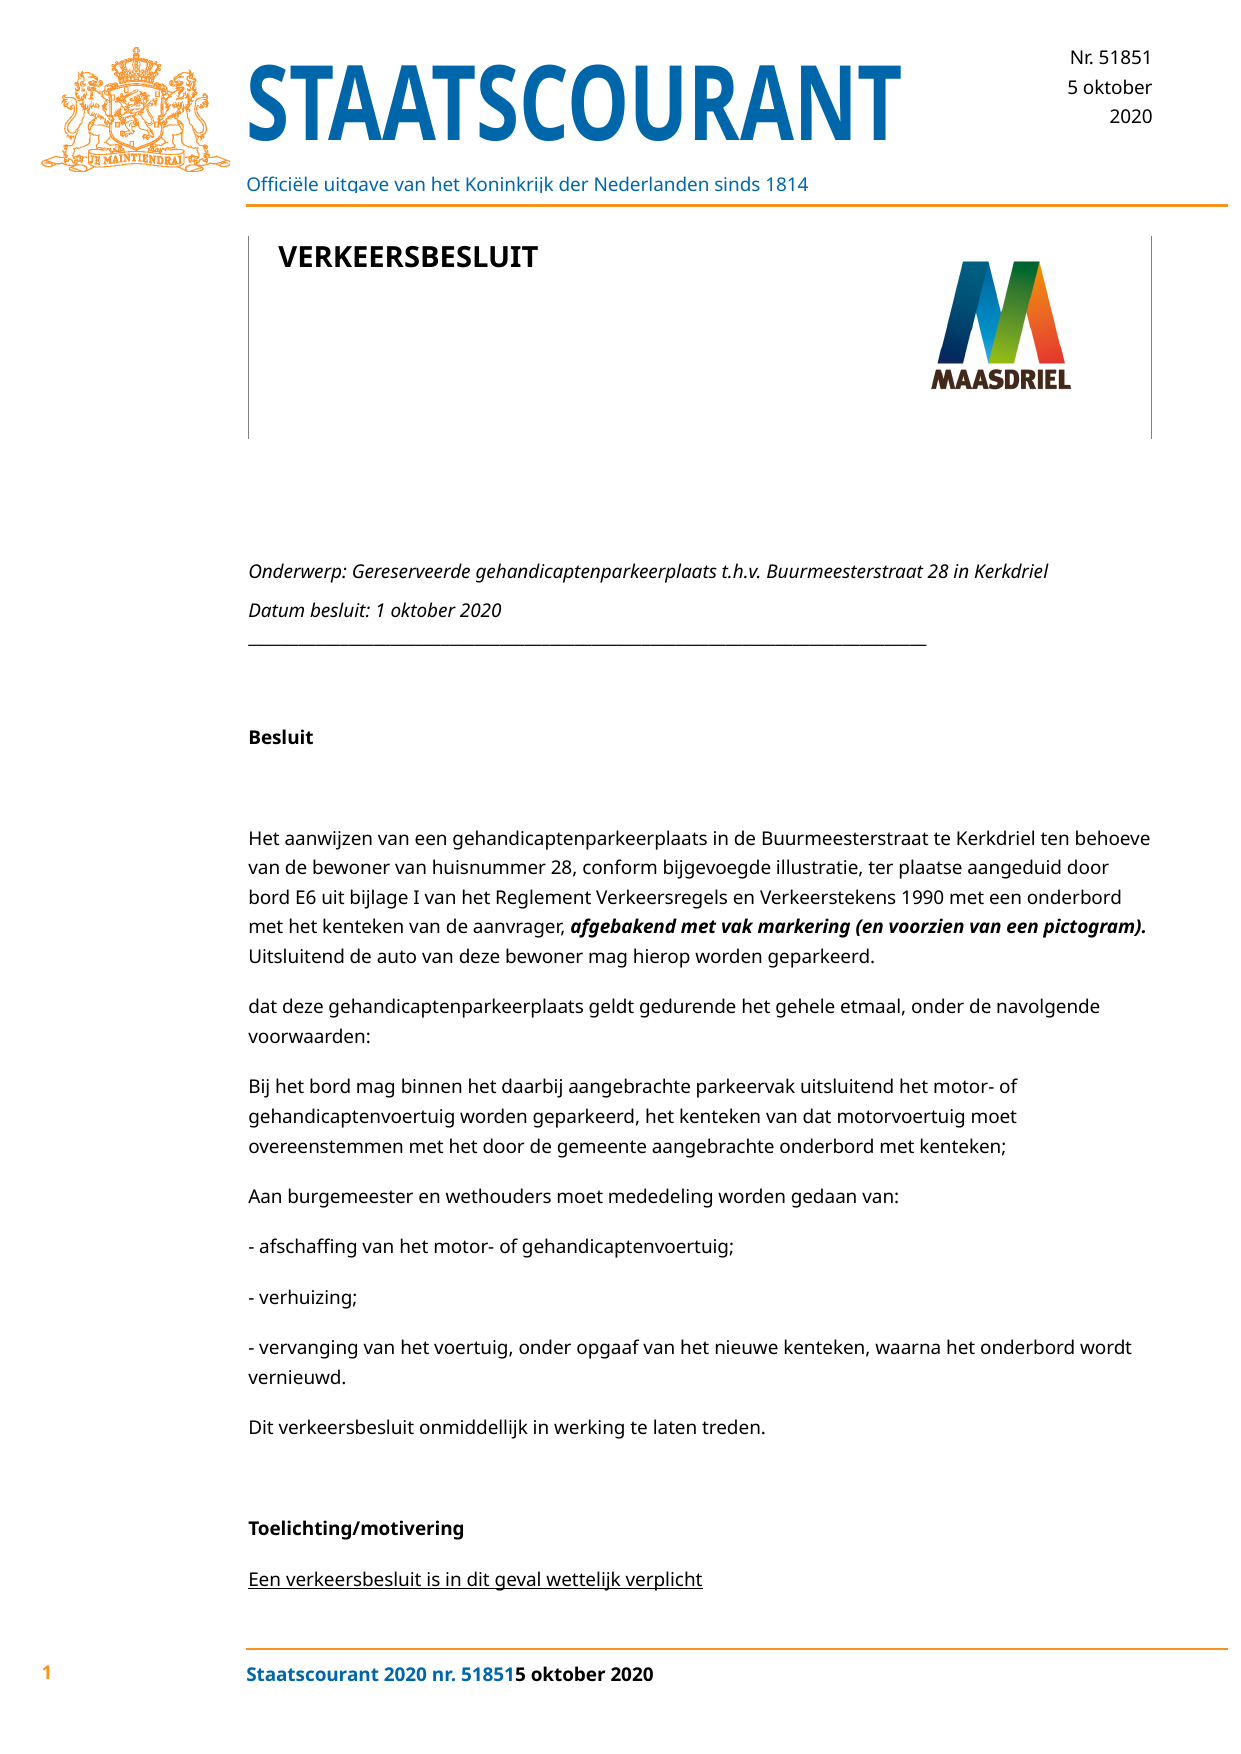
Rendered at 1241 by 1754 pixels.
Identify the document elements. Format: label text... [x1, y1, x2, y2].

picture [41, 47, 231, 172]
text Aan burgemeester en wethouders moet mededeling worden gedaan van: [248, 1183, 1152, 1209]
text Onderwerp: Gereserveerde gehandicaptenparkeerplaats t.h.v. Buurmeesterstraat 28 in Kerkdriel [248, 558, 1152, 584]
text Een verkeersbesluit is in dit geval wettelijk verplicht [248, 1566, 1152, 1592]
table_header [850, 236, 912, 413]
text Bij het bord mag binnen het daarbij aangebrachte parkeervak uitsluitend het motor- of gehandicaptenvoertuig worden geparkeerd, het kenteken van dat motorvoertuig moet overeenstemmen met het door de gemeente aangebrachte onderbord met kenteken; [248, 1074, 1152, 1159]
text _________________________________________________________________________________ [248, 623, 1152, 649]
text Besluit [248, 724, 1152, 750]
text - vervanging van het voertuig, onder opgaaf van het nieuwe kenteken, waarna het onderbord wordt vernieuwd. [248, 1334, 1152, 1390]
text dat deze gehandicaptenparkeerplaats geldt gedurende het gehele etmaal, onder de navolgende voorwaarden: [248, 994, 1152, 1049]
text - afschaffing van het motor- of gehandicaptenvoertuig; [248, 1234, 1152, 1259]
table_header VERKEERSBESLUIT [249, 236, 850, 439]
text - verhuizing; [248, 1284, 1152, 1310]
text Het aanwijzen van een gehandicaptenparkeerplaats in de Buurmeesterstraat te Kerkdriel ten behoeve van de bewoner van huisnummer 28, conform bijgevoegde illustratie, ter plaatse aangeduid door bord E6 uit bijlage I van het Reglement Verkeersregels en Verkeerstekens 1990 met een onderbord met het kenteken van de aanvrager, afgebakend met vak markering (en voorzien van een pictogram). Uitsluitend de auto van deze bewoner mag hierop worden geparkeerd. [248, 825, 1152, 969]
text Toelichting/motivering [248, 1515, 1152, 1541]
picture [912, 236, 1090, 414]
table_header [1090, 236, 1151, 413]
text Dit verkeersbesluit onmiddellijk in werking te laten treden. [248, 1414, 1152, 1440]
text Datum besluit: 1 oktober 2020 [248, 598, 1152, 623]
table_header [850, 414, 1151, 439]
